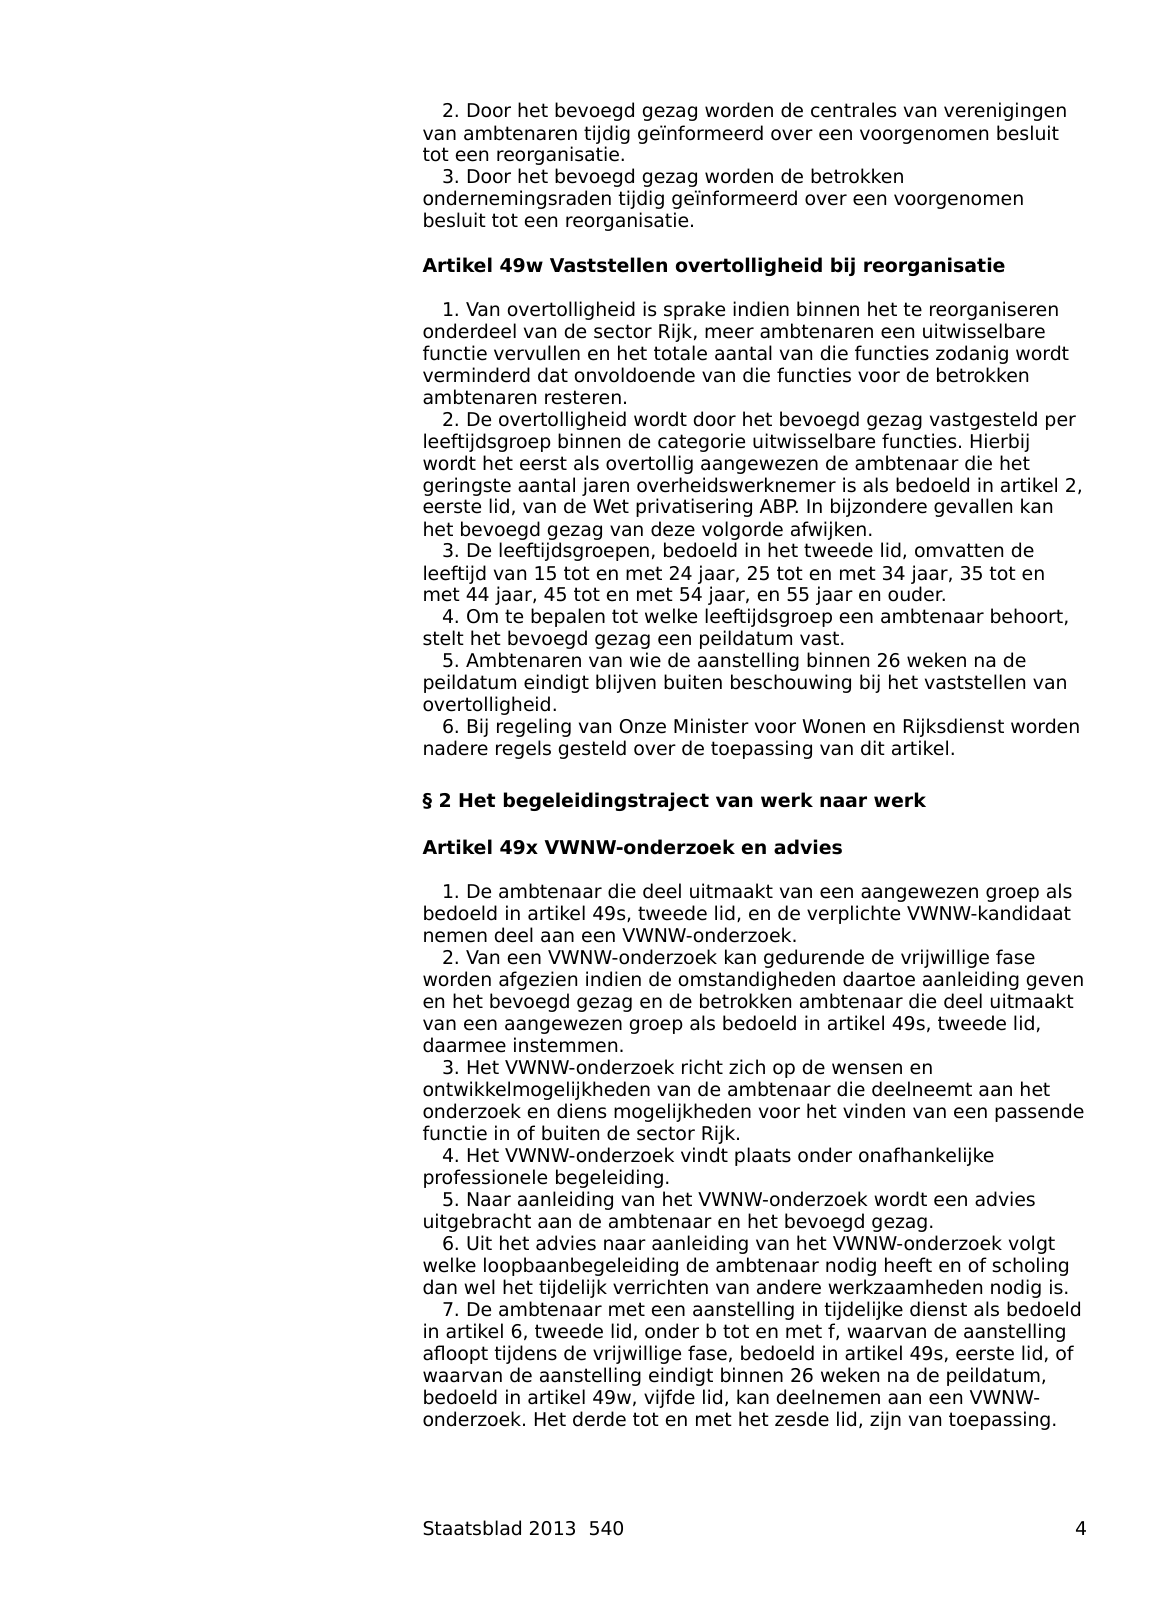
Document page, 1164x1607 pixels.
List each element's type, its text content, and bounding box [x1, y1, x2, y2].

text 3. Door het bevoegd gezag worden de betrokken ondernemingsraden tijdig geïnformeerd over een voorgenomen besluit tot een reorganisatie. [422, 166, 1087, 232]
text 6. Bij regeling van Onze Minister voor Wonen en Rijksdienst worden nadere regels gesteld over de toepassing van dit artikel. [422, 716, 1087, 760]
text 6. Uit het advies naar aanleiding van het VWNW-onderzoek volgt welke loopbaanbegeleiding de ambtenaar nodig heeft en of scholing dan wel het tijdelijk verrichten van andere werkzaamheden nodig is. [422, 1233, 1087, 1299]
text 3. De leeftijdsgroepen, bedoeld in het tweede lid, omvatten de leeftijd van 15 tot en met 24 jaar, 25 tot en met 34 jaar, 35 tot en met 44 jaar, 45 tot en met 54 jaar, en 55 jaar en ouder. [422, 540, 1087, 606]
subtitle Artikel 49w Vaststellen overtolligheid bij reorganisatie [422, 254, 1087, 276]
text 5. Ambtenaren van wie de aanstelling binnen 26 weken na de peildatum eindigt blijven buiten beschouwing bij het vaststellen van overtolligheid. [422, 650, 1087, 716]
text 1. Van overtolligheid is sprake indien binnen het te reorganiseren onderdeel van de sector Rijk, meer ambtenaren een uitwisselbare functie vervullen en het totale aantal van die functies zodanig wordt verminderd dat onvoldoende van die functies voor de betrokken ambtenaren resteren. [422, 299, 1087, 408]
text 2. Door het bevoegd gezag worden de centrales van verenigingen van ambtenaren tijdig geïnformeerd over een voorgenomen besluit tot een reorganisatie. [422, 100, 1087, 166]
text 4. Om te bepalen tot welke leeftijdsgroep een ambtenaar behoort, stelt het bevoegd gezag een peildatum vast. [422, 606, 1087, 650]
text 3. Het VWNW-onderzoek richt zich op de wensen en ontwikkelmogelijkheden van de ambtenaar die deelneemt aan het onderzoek en diens mogelijkheden voor het vinden van een passende functie in of buiten de sector Rijk. [422, 1057, 1087, 1145]
text 2. De overtolligheid wordt door het bevoegd gezag vastgesteld per leeftijdsgroep binnen de categorie uitwisselbare functies. Hierbij wordt het eerst als overtollig aangewezen de ambtenaar die het geringste aantal jaren overheidswerknemer is als bedoeld in artikel 2, eerste lid, van de Wet privatisering ABP. In bijzondere gevallen kan het bevoegd gezag van deze volgorde afwijken. [422, 408, 1087, 540]
text 7. De ambtenaar met een aanstelling in tijdelijke dienst als bedoeld in artikel 6, tweede lid, onder b tot en met f, waarvan de aanstelling afloopt tijdens de vrijwillige fase, bedoeld in artikel 49s, eerste lid, of waarvan de aanstelling eindigt binnen 26 weken na de peildatum, bedoeld in artikel 49w, vijfde lid, kan deelnemen aan een VWNW-onderzoek. Het derde tot en met het zesde lid, zijn van toepassing. [422, 1299, 1087, 1431]
text 5. Naar aanleiding van het VWNW-onderzoek wordt een advies uitgebracht aan de ambtenaar en het bevoegd gezag. [422, 1189, 1087, 1233]
subtitle Artikel 49x VWNW-onderzoek en advies [422, 837, 1087, 859]
text 2. Van een VWNW-onderzoek kan gedurende de vrijwillige fase worden afgezien indien de omstandigheden daartoe aanleiding geven en het bevoegd gezag en de betrokken ambtenaar die deel uitmaakt van een aangewezen groep als bedoeld in artikel 49s, tweede lid, daarmee instemmen. [422, 947, 1087, 1057]
text 1. De ambtenaar die deel uitmaakt van een aangewezen groep als bedoeld in artikel 49s, tweede lid, en de verplichte VWNW-kandidaat nemen deel aan een VWNW-onderzoek. [422, 881, 1087, 947]
text 4. Het VWNW-onderzoek vindt plaats onder onafhankelijke professionele begeleiding. [422, 1145, 1087, 1189]
subtitle § 2 Het begeleidingstraject van werk naar werk [422, 790, 1087, 812]
